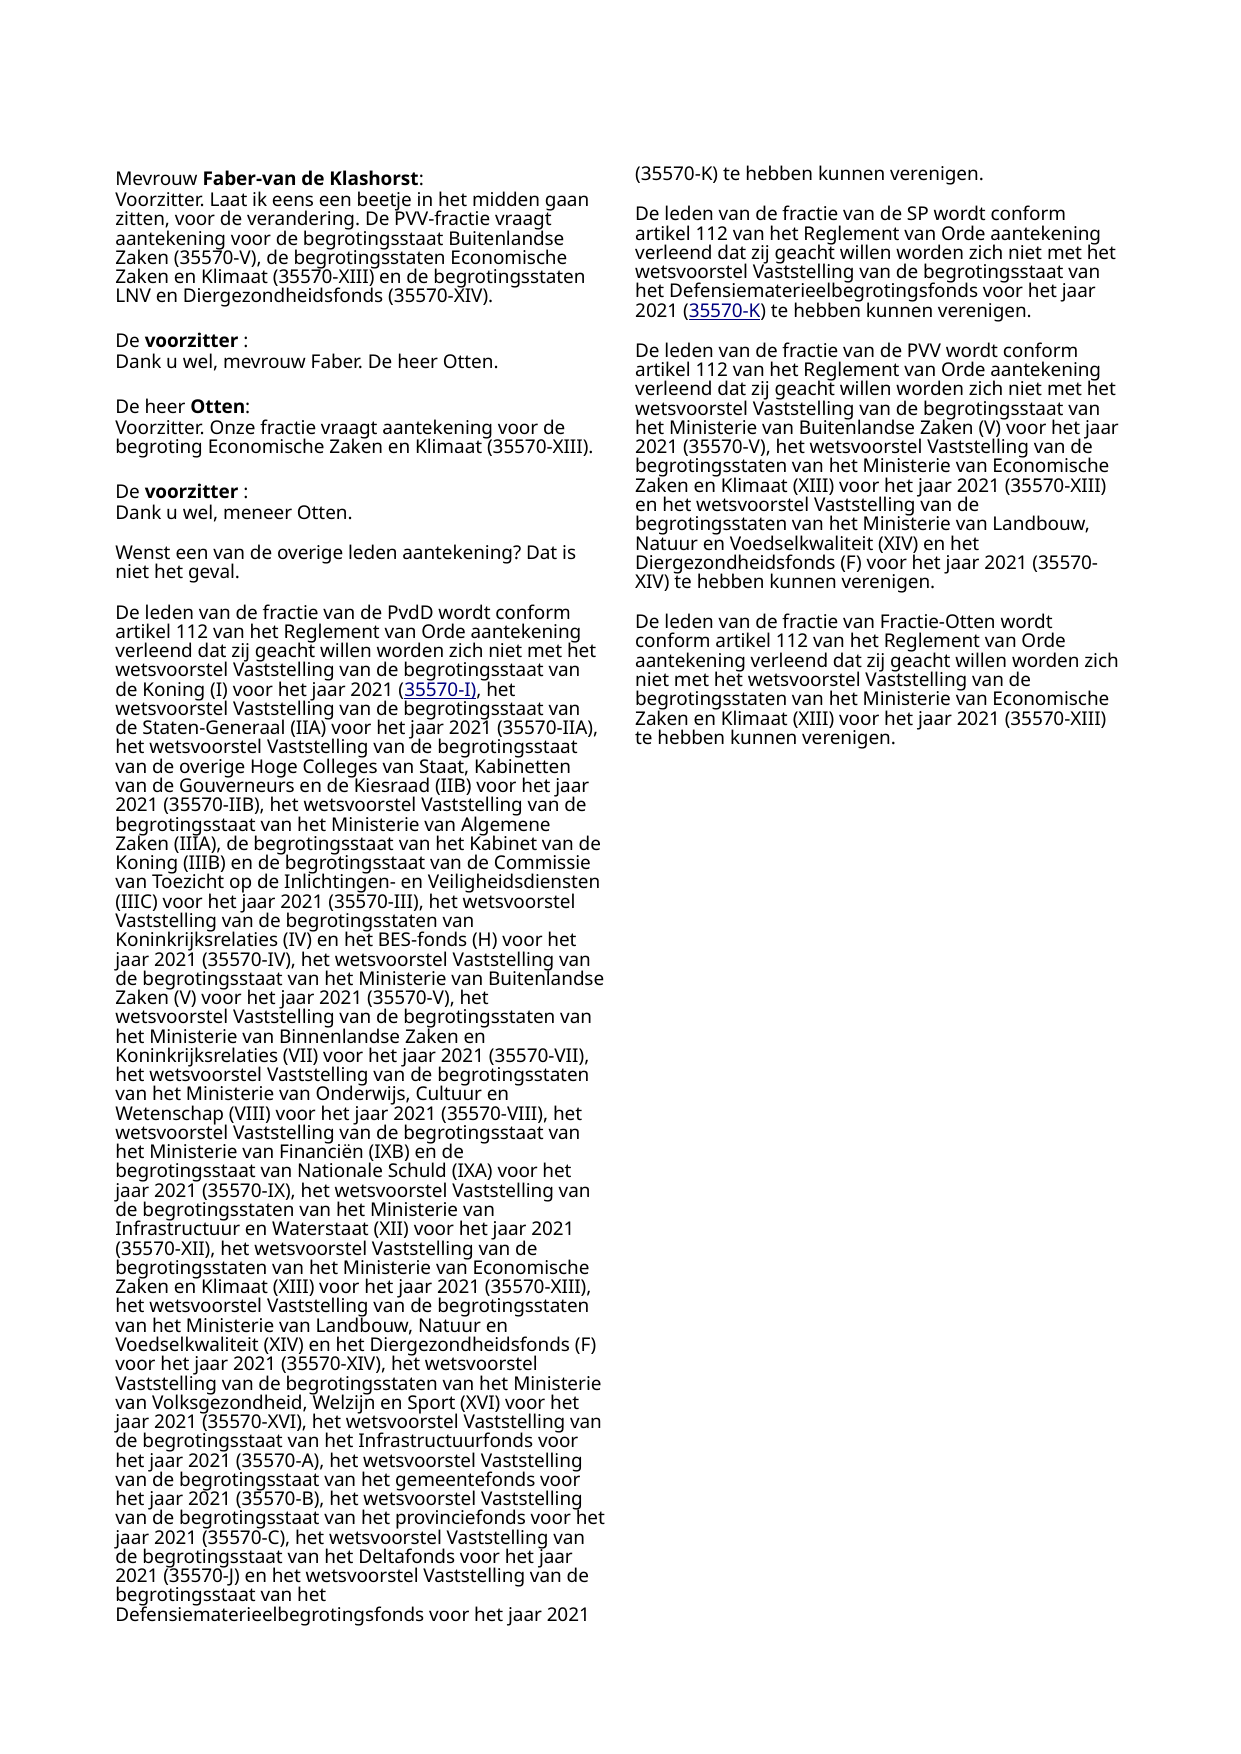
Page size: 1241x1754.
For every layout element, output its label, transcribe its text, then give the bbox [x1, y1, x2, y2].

text De leden van de fractie van de PVV wordt conform artikel 112 van het Reglement van Orde aantekening verleend dat zij geacht willen worden zich niet met het wetsvoorstel Vaststelling van de begrotingsstaat van het Ministerie van Buitenlandse Zaken (V) voor het jaar 2021 (35570-V), het wetsvoorstel Vaststelling van de begrotingsstaten van het Ministerie van Economische Zaken en Klimaat (XIII) voor het jaar 2021 (35570-XIII) en het wetsvoorstel Vaststelling van de begrotingsstaten van het Ministerie van Landbouw, Natuur en Voedselkwaliteit (XIV) en het Diergezondheidsfonds (F) voor het jaar 2021 (35570-XIV) te hebben kunnen verenigen. [635, 342, 1125, 592]
text De leden van de fractie van de SP wordt conform artikel 112 van het Reglement van Orde aantekening verleend dat zij geacht willen worden zich niet met het wetsvoorstel Vaststelling van de begrotingsstaat van het Defensiematerieelbegrotingsfonds voor het jaar 2021 (35570-K) te hebben kunnen verenigen. [635, 205, 1125, 321]
text Voorzitter. Laat ik eens een beetje in het midden gaan zitten, voor de verandering. De PVV-fractie vraagt aantekening voor de begrotingsstaat Buitenlandse Zaken (35570-V), de begrotingsstaten Economische Zaken en Klimaat (35570-XIII) en de begrotingsstaten LNV en Diergezondheidsfonds (35570-XIV). [115, 191, 605, 307]
text De heer Otten: [115, 393, 605, 419]
text Dank u wel, meneer Otten. [115, 504, 605, 523]
text De leden van de fractie van de PvdD wordt conform artikel 112 van het Reglement van Orde aantekening verleend dat zij geacht willen worden zich niet met het wetsvoorstel Vaststelling van de begrotingsstaat van de Koning (I) voor het jaar 2021 (35570-I), het wetsvoorstel Vaststelling van de begrotingsstaat van de Staten-Generaal (IIA) voor het jaar 2021 (35570-IIA), het wetsvoorstel Vaststelling van de begrotingsstaat van de overige Hoge Colleges van Staat, Kabinetten van de Gouverneurs en de Kiesraad (IIB) voor het jaar 2021 (35570-IIB), het wetsvoorstel Vaststelling van de begrotingsstaat van het Ministerie van Algemene Zaken (IIIA), de begrotingsstaat van het Kabinet van de Koning (IIIB) en de begrotingsstaat van de Commissie van Toezicht op de Inlichtingen- en Veiligheidsdiensten (IIIC) voor het jaar 2021 (35570-III), het wetsvoorstel Vaststelling van de begrotingsstaten van Koninkrijksrelaties (IV) en het BES-fonds (H) voor het jaar 2021 (35570-IV), het wetsvoorstel Vaststelling van de begrotingsstaat van het Ministerie van Buitenlandse Zaken (V) voor het jaar 2021 (35570-V), het wetsvoorstel Vaststelling van de begrotingsstaten van het Ministerie van Binnenlandse Zaken en Koninkrijksrelaties (VII) voor het jaar 2021 (35570-VII), het wetsvoorstel Vaststelling van de begrotingsstaten van het Ministerie van Onderwijs, Cultuur en Wetenschap (VIII) voor het jaar 2021 (35570-VIII), het wetsvoorstel Vaststelling van de begrotingsstaat van het Ministerie van Financiën (IXB) en de begrotingsstaat van Nationale Schuld (IXA) voor het jaar 2021 (35570-IX), het wetsvoorstel Vaststelling van de begrotingsstaten van het Ministerie van Infrastructuur en Waterstaat (XII) voor het jaar 2021 (35570-XII), het wetsvoorstel Vaststelling van de begrotingsstaten van het Ministerie van Economische Zaken en Klimaat (XIII) voor het jaar 2021 (35570-XIII), het wetsvoorstel Vaststelling van de begrotingsstaten van het Ministerie van Landbouw, Natuur en Voedselkwaliteit (XIV) en het Diergezondheidsfonds (F) voor het jaar 2021 (35570-XIV), het wetsvoorstel Vaststelling van de begrotingsstaten van het Ministerie van Volksgezondheid, Welzijn en Sport (XVI) voor het jaar 2021 (35570-XVI), het wetsvoorstel Vaststelling van de begrotingsstaat van het Infrastructuurfonds voor het jaar 2021 (35570-A), het wetsvoorstel Vaststelling van de begrotingsstaat van het gemeentefonds voor het jaar 2021 (35570-B), het wetsvoorstel Vaststelling van de begrotingsstaat van het provinciefonds voor het jaar 2021 (35570-C), het wetsvoorstel Vaststelling van de begrotingsstaat van het Deltafonds voor het jaar 2021 (35570-J) en het wetsvoorstel Vaststelling van de begrotingsstaat van het Defensiematerieelbegrotingsfonds voor het jaar 2021 [115, 604, 605, 1625]
text De voorzitter : [115, 328, 605, 353]
text Voorzitter. Onze fractie vraagt aantekening voor de begroting Economische Zaken en Klimaat (35570-XIII). [115, 419, 605, 458]
text Mevrouw Faber-van de Klashorst: [115, 165, 605, 191]
text De voorzitter : [115, 478, 605, 504]
text Wenst een van de overige leden aantekening? Dat is niet het geval. [115, 544, 605, 583]
text De leden van de fractie van Fractie-Otten wordt conform artikel 112 van het Reglement van Orde aantekening verleend dat zij geacht willen worden zich niet met het wetsvoorstel Vaststelling van de begrotingsstaten van het Ministerie van Economische Zaken en Klimaat (XIII) voor het jaar 2021 (35570-XIII) te hebben kunnen verenigen. [635, 613, 1125, 748]
text (35570-K) te hebben kunnen verenigen. [635, 165, 1125, 184]
text Dank u wel, mevrouw Faber. De heer Otten. [115, 353, 605, 373]
